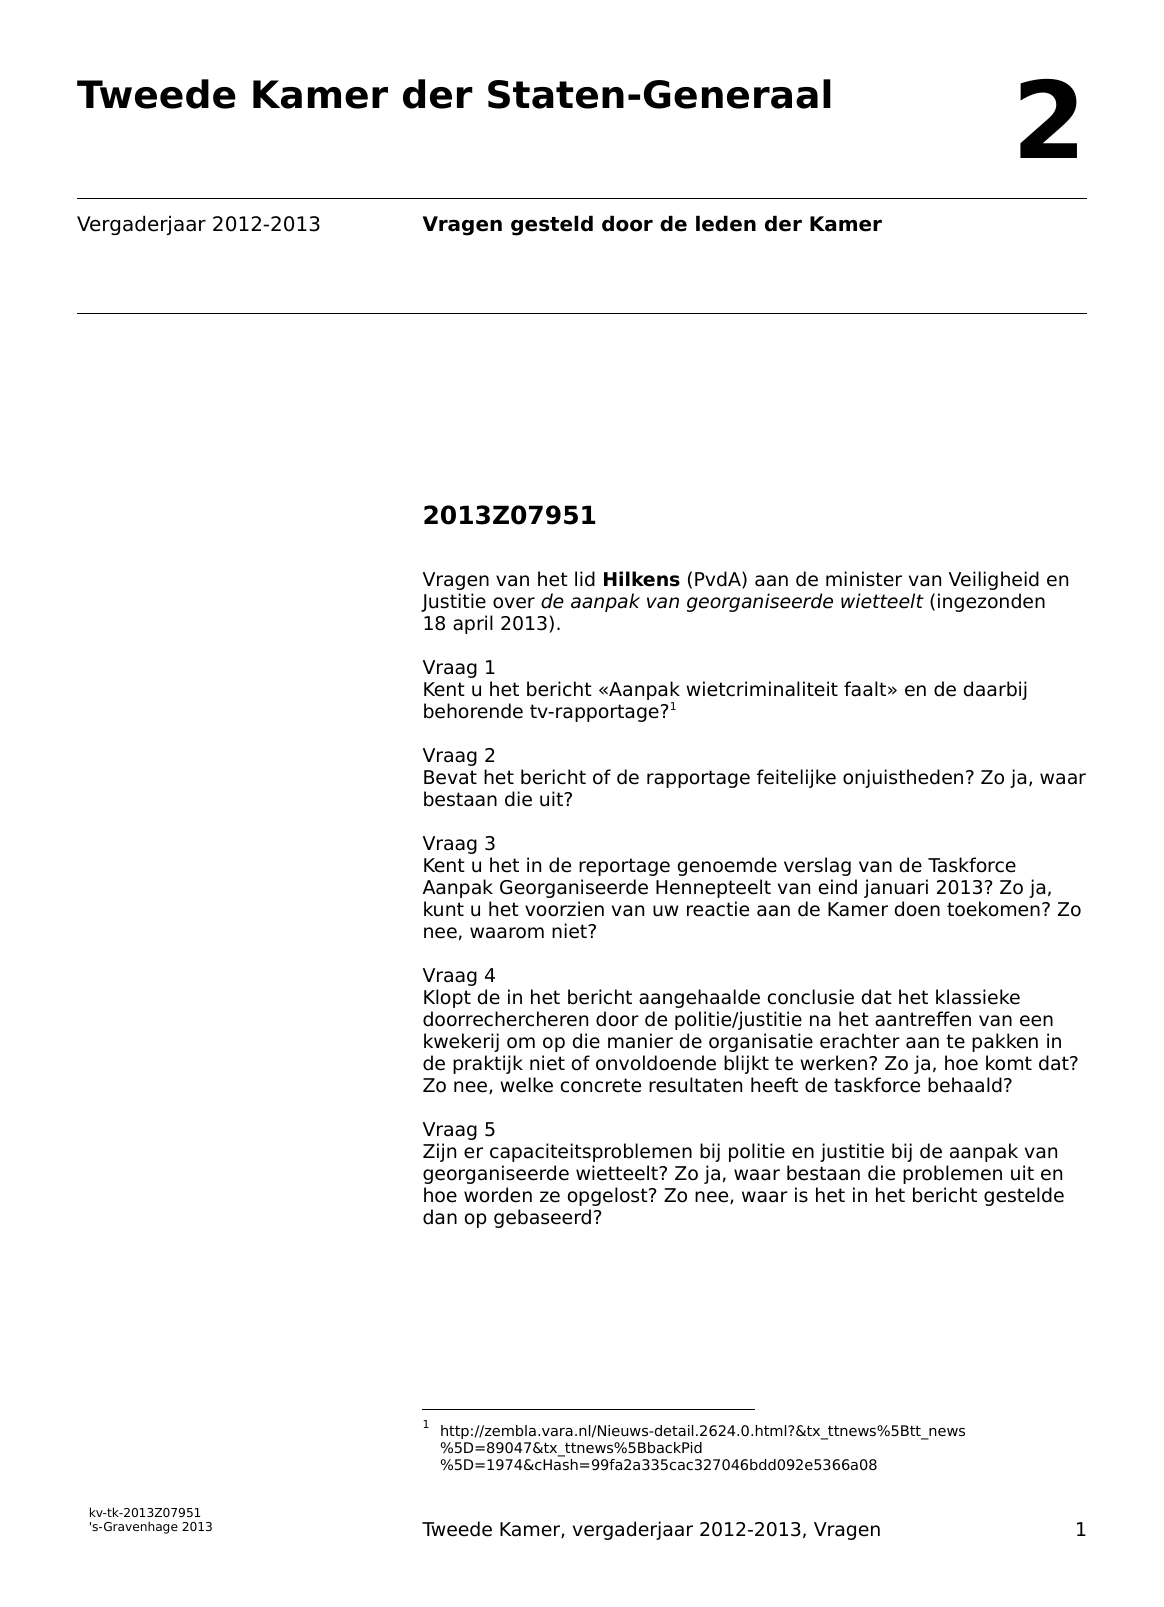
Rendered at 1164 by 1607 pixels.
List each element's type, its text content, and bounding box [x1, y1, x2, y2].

text Zijn er capaciteitsproblemen bij politie en justitie bij de aanpak van georganiseerde wietteelt? Zo ja, waar bestaan die problemen uit en hoe worden ze opgelost? Zo nee, waar is het in het bericht gestelde dan op gebaseerd? [422, 1141, 1087, 1229]
text Vraag 1 [422, 657, 1087, 679]
text Kent u het in de reportage genoemde verslag van de Taskforce Aanpak Georganiseerde Hennepteelt van eind januari 2013? Zo ja, kunt u het voorzien van uw reactie aan de Kamer doen toekomen? Zo nee, waarom niet? [422, 855, 1087, 943]
text kv-tk-2013Z07951 [88, 1506, 323, 1520]
text Vragen van het lid Hilkens (PvdA) aan de minister van Veiligheid en Justitie over de aanpak van georganiseerde wietteelt (ingezonden 18 april 2013). [422, 569, 1087, 635]
text Kent u het bericht «Aanpak wietcriminaliteit faalt» en de daarbij behorende tv-rapportage? [422, 679, 1087, 723]
text Klopt de in het bericht aangehaalde conclusie dat het klassieke doorrechercheren door de politie/justitie na het aantreffen van een kwekerij om op die manier de organisatie erachter aan te pakken in de praktijk niet of onvoldoende blijkt te werken? Zo ja, hoe komt dat? Zo nee, welke concrete resultaten heeft de taskforce behaald? [422, 987, 1087, 1097]
table_cell Vergaderjaar 2012-2013 [77, 199, 422, 313]
table_cell Vragen gesteld door de leden der Kamer [422, 199, 1087, 313]
table_header 2 [886, 59, 1087, 198]
table_header Tweede Kamer der Staten-Generaal [77, 59, 886, 198]
text 2013Z07951 [422, 501, 1087, 531]
text Vraag 3 [422, 833, 1087, 855]
text Vraag 5 [422, 1119, 1087, 1141]
text http://zembla.vara.nl/Nieuws-detail.2624.0.html?&tx_ttnews%5Btt_news%5D=89047&tx_ttnews%5BbackPid%5D=1974&cHash=99fa2a335cac327046bdd092e5366a08 [422, 1418, 1087, 1474]
text Bevat het bericht of de rapportage feitelijke onjuistheden? Zo ja, waar bestaan die uit? [422, 767, 1087, 811]
text Vraag 4 [422, 965, 1087, 987]
text Vraag 2 [422, 745, 1087, 767]
text 's-Gravenhage 2013 [88, 1520, 323, 1534]
